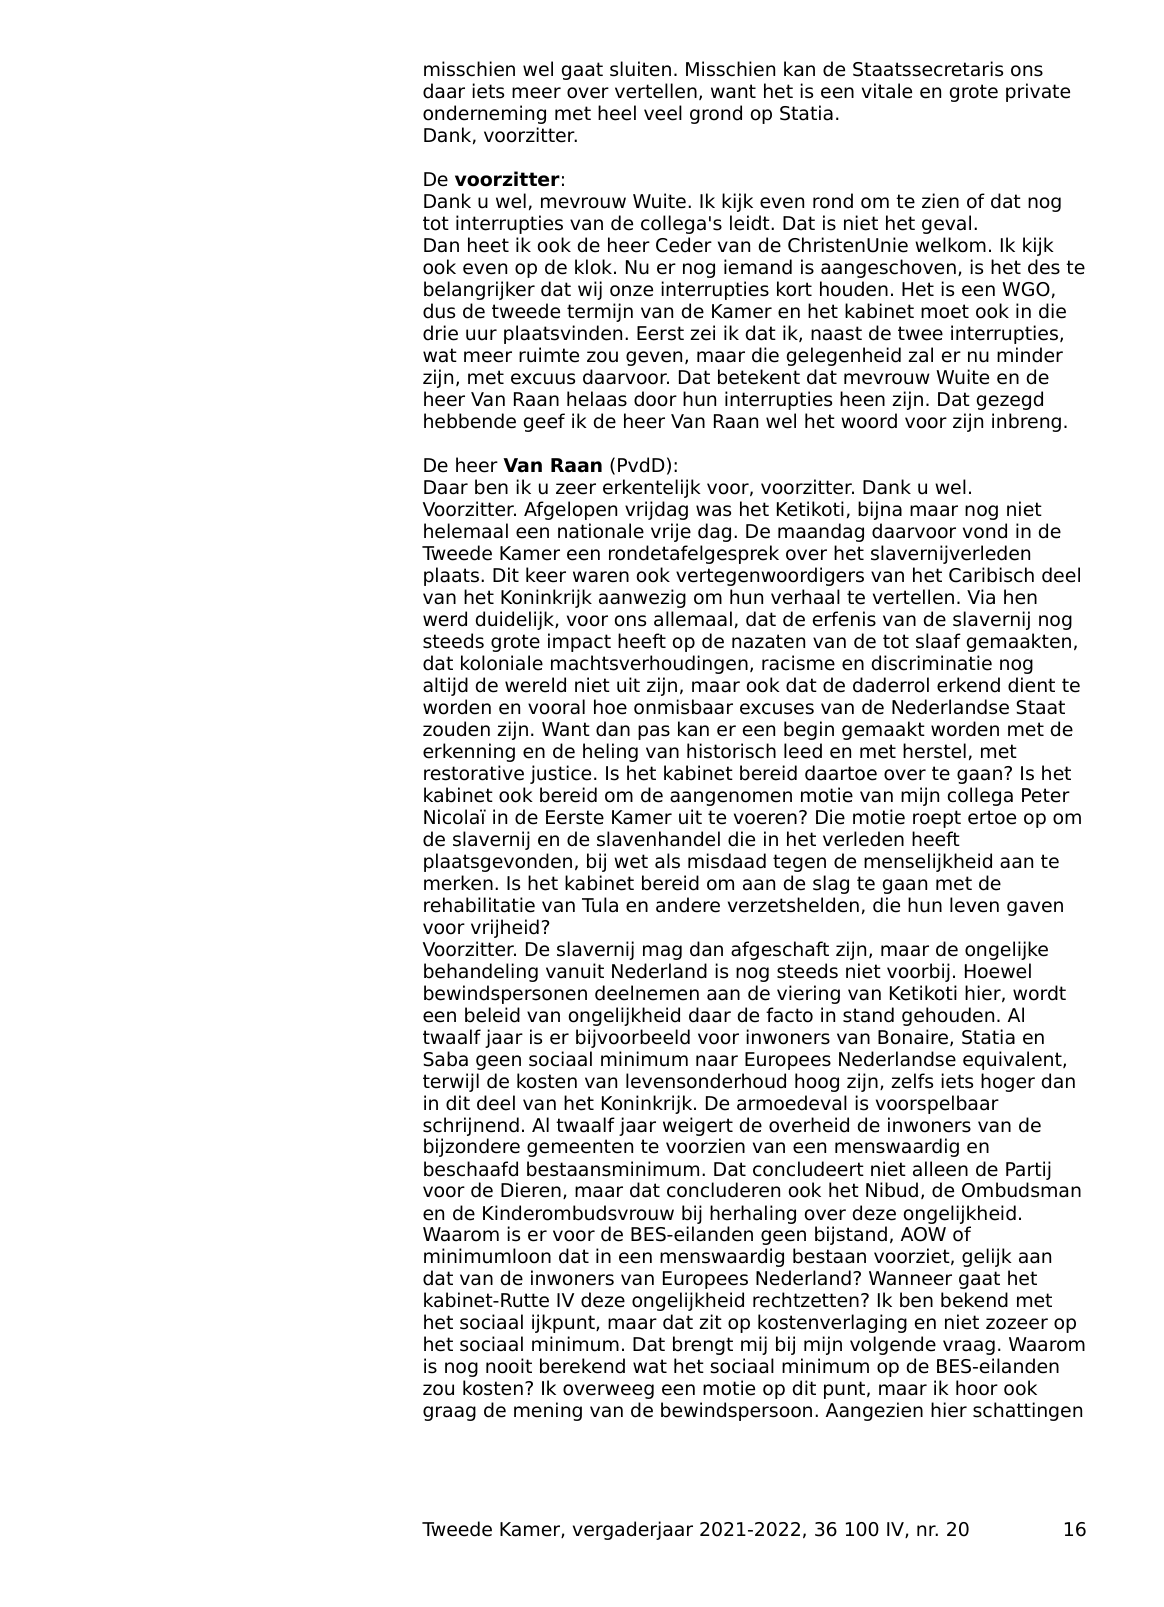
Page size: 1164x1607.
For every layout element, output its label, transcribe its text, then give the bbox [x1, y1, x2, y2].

text Daar ben ik u zeer erkentelijk voor, voorzitter. Dank u wel. [422, 477, 1087, 499]
text Dan heet ik ook de heer Ceder van de ChristenUnie welkom. Ik kijk ook even op de klok. Nu er nog iemand is aangeschoven, is het des te belangrijker dat wij onze interrupties kort houden. Het is een WGO, dus de tweede termijn van de Kamer en het kabinet moet ook in die drie uur plaatsvinden. Eerst zei ik dat ik, naast de twee interrupties, wat meer ruimte zou geven, maar die gelegenheid zal er nu minder zijn, met excuus daarvoor. Dat betekent dat mevrouw Wuite en de heer Van Raan helaas door hun interrupties heen zijn. Dat gezegd hebbende geef ik de heer Van Raan wel het woord voor zijn inbreng. [422, 235, 1087, 433]
text Voorzitter. Afgelopen vrijdag was het Ketikoti, bijna maar nog niet helemaal een nationale vrije dag. De maandag daarvoor vond in de Tweede Kamer een rondetafelgesprek over het slavernijverleden plaats. Dit keer waren ook vertegenwoordigers van het Caribisch deel van het Koninkrijk aanwezig om hun verhaal te vertellen. Via hen werd duidelijk, voor ons allemaal, dat de erfenis van de slavernij nog steeds grote impact heeft op de nazaten van de tot slaaf gemaakten, dat koloniale machtsverhoudingen, racisme en discriminatie nog altijd de wereld niet uit zijn, maar ook dat de daderrol erkend dient te worden en vooral hoe onmisbaar excuses van de Nederlandse Staat zouden zijn. Want dan pas kan er een begin gemaakt worden met de erkenning en de heling van historisch leed en met herstel, met restorative justice. Is het kabinet bereid daartoe over te gaan? Is het kabinet ook bereid om de aangenomen motie van mijn collega Peter Nicolaï in de Eerste Kamer uit te voeren? Die motie roept ertoe op om de slavernij en de slavenhandel die in het verleden heeft plaatsgevonden, bij wet als misdaad tegen de menselijkheid aan te merken. Is het kabinet bereid om aan de slag te gaan met de rehabilitatie van Tula en andere verzetshelden, die hun leven gaven voor vrijheid? [422, 499, 1087, 939]
text Waarom is er voor de BES-eilanden geen bijstand, AOW of minimumloon dat in een menswaardig bestaan voorziet, gelijk aan dat van de inwoners van Europees Nederland? Wanneer gaat het kabinet-Rutte IV deze ongelijkheid rechtzetten? Ik ben bekend met het sociaal ijkpunt, maar dat zit op kostenverlaging en niet zozeer op het sociaal minimum. Dat brengt mij bij mijn volgende vraag. Waarom is nog nooit berekend wat het sociaal minimum op de BES-eilanden zou kosten? Ik overweeg een motie op dit punt, maar ik hoor ook graag de mening van de bewindspersoon. Aangezien hier schattingen [422, 1224, 1087, 1422]
text Dank, voorzitter. [422, 125, 1087, 147]
text De heer Van Raan (PvdD): [422, 455, 1087, 477]
text misschien wel gaat sluiten. Misschien kan de Staatssecretaris ons daar iets meer over vertellen, want het is een vitale en grote private onderneming met heel veel grond op Statia. [422, 59, 1087, 125]
text Voorzitter. De slavernij mag dan afgeschaft zijn, maar de ongelijke behandeling vanuit Nederland is nog steeds niet voorbij. Hoewel bewindspersonen deelnemen aan de viering van Ketikoti hier, wordt een beleid van ongelijkheid daar de facto in stand gehouden. Al twaalf jaar is er bijvoorbeeld voor inwoners van Bonaire, Statia en Saba geen sociaal minimum naar Europees Nederlandse equivalent, terwijl de kosten van levensonderhoud hoog zijn, zelfs iets hoger dan in dit deel van het Koninkrijk. De armoedeval is voorspelbaar schrijnend. Al twaalf jaar weigert de overheid de inwoners van de bijzondere gemeenten te voorzien van een menswaardig en beschaafd bestaansminimum. Dat concludeert niet alleen de Partij voor de Dieren, maar dat concluderen ook het Nibud, de Ombudsman en de Kinderombudsvrouw bij herhaling over deze ongelijkheid. [422, 939, 1087, 1224]
text De voorzitter: [422, 169, 1087, 191]
text Dank u wel, mevrouw Wuite. Ik kijk even rond om te zien of dat nog tot interrupties van de collega's leidt. Dat is niet het geval. [422, 191, 1087, 235]
